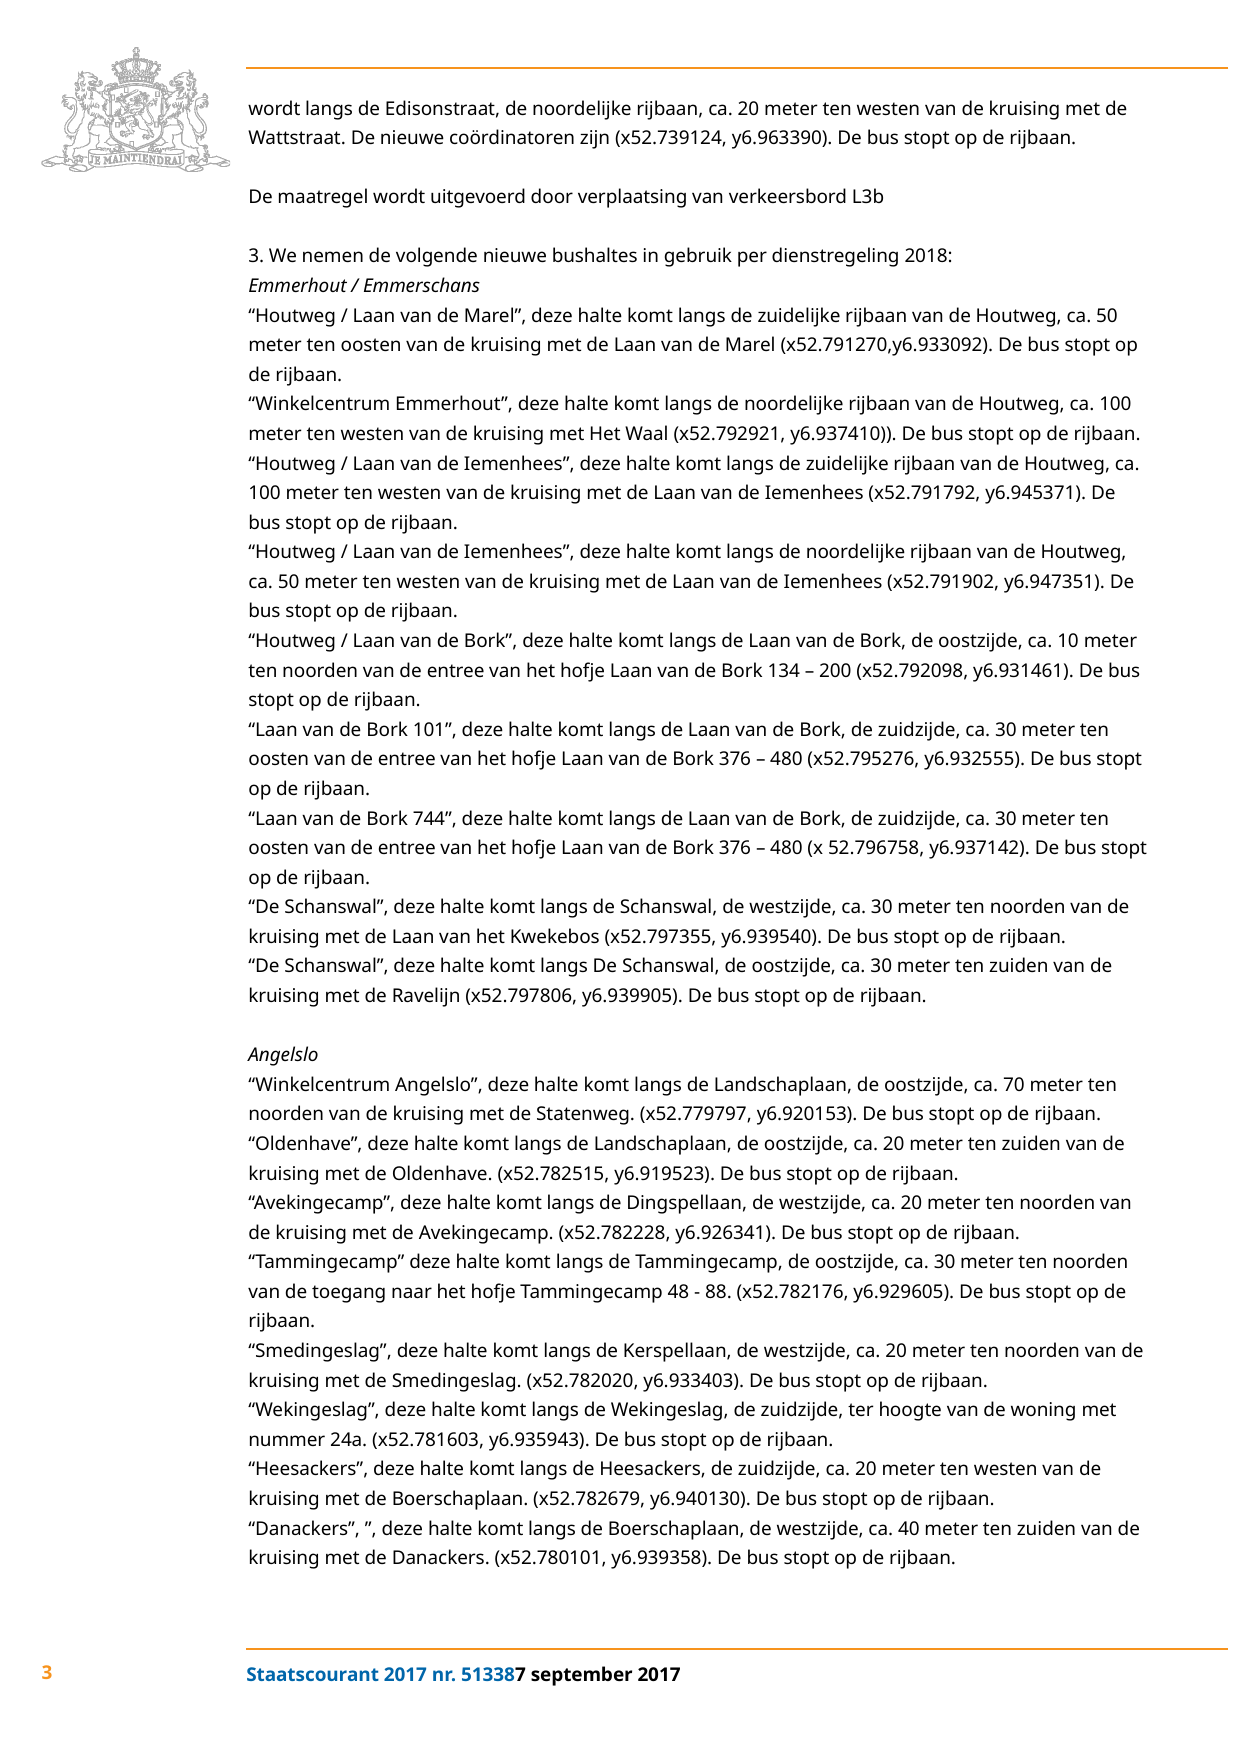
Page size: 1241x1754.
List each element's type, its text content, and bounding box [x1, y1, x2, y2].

text “Houtweg / Laan van de Iemenhees”, deze halte komt langs de noordelijke rijbaan van de Houtweg, ca. 50 meter ten westen van de kruising met de Laan van de Iemenhees (x52.791902, y6.947351). De bus stopt op de rijbaan. [248, 538, 1152, 623]
text “Winkelcentrum Emmerhout”, deze halte komt langs de noordelijke rijbaan van de Houtweg, ca. 100 meter ten westen van de kruising met Het Waal (x52.792921, y6.937410)). De bus stopt op de rijbaan. [248, 391, 1152, 446]
text “Tammingecamp” deze halte komt langs de Tammingecamp, de oostzijde, ca. 30 meter ten noorden van de toegang naar het hofje Tammingecamp 48 - 88. (x52.782176, y6.929605). De bus stopt op de rijbaan. [248, 1248, 1152, 1333]
text “Winkelcentrum Angelslo”, deze halte komt langs de Landschaplaan, de oostzijde, ca. 70 meter ten noorden van de kruising met de Statenweg. (x52.779797, y6.920153). De bus stopt op de rijbaan. [248, 1071, 1152, 1126]
text “Wekingeslag”, deze halte komt langs de Wekingeslag, de zuidzijde, ter hoogte van de woning met nummer 24a. (x52.781603, y6.935943). De bus stopt op de rijbaan. [248, 1396, 1152, 1452]
text wordt langs de Edisonstraat, de noordelijke rijbaan, ca. 20 meter ten westen van de kruising met de Wattstraat. De nieuwe coördinatoren zijn (x52.739124, y6.963390). De bus stopt op de rijbaan. [248, 95, 1152, 150]
text “Smedingeslag”, deze halte komt langs de Kerspellaan, de westzijde, ca. 20 meter ten noorden van de kruising met de Smedingeslag. (x52.782020, y6.933403). De bus stopt op de rijbaan. [248, 1337, 1152, 1393]
text “Houtweg / Laan van de Bork”, deze halte komt langs de Laan van de Bork, de oostzijde, ca. 10 meter ten noorden van de entree van het hofje Laan van de Bork 134 – 200 (x52.792098, y6.931461). De bus stopt op de rijbaan. [248, 627, 1152, 712]
text “Heesackers”, deze halte komt langs de Heesackers, de zuidzijde, ca. 20 meter ten westen van de kruising met de Boerschaplaan. (x52.782679, y6.940130). De bus stopt op de rijbaan. [248, 1456, 1152, 1511]
text De maatregel wordt uitgevoerd door verplaatsing van verkeersbord L3b [248, 183, 1152, 209]
text “Avekingecamp”, deze halte komt langs de Dingspellaan, de westzijde, ca. 20 meter ten noorden van de kruising met de Avekingecamp. (x52.782228, y6.926341). De bus stopt op de rijbaan. [248, 1189, 1152, 1245]
text “Laan van de Bork 101”, deze halte komt langs de Laan van de Bork, de zuidzijde, ca. 30 meter ten oosten van de entree van het hofje Laan van de Bork 376 – 480 (x52.795276, y6.932555). De bus stopt op de rijbaan. [248, 716, 1152, 801]
picture [41, 47, 231, 172]
text Angelslo [248, 1041, 1152, 1067]
text “Oldenhave”, deze halte komt langs de Landschaplaan, de oostzijde, ca. 20 meter ten zuiden van de kruising met de Oldenhave. (x52.782515, y6.919523). De bus stopt op de rijbaan. [248, 1130, 1152, 1186]
text 3. We nemen de volgende nieuwe bushaltes in gebruik per dienstregeling 2018: [248, 243, 1152, 268]
text “De Schanswal”, deze halte komt langs de Schanswal, de westzijde, ca. 30 meter ten noorden van de kruising met de Laan van het Kwekebos (x52.797355, y6.939540). De bus stopt op de rijbaan. [248, 893, 1152, 949]
text “Laan van de Bork 744”, deze halte komt langs de Laan van de Bork, de zuidzijde, ca. 30 meter ten oosten van de entree van het hofje Laan van de Bork 376 – 480 (x 52.796758, y6.937142). De bus stopt op de rijbaan. [248, 805, 1152, 890]
text Emmerhout / Emmerschans [248, 272, 1152, 298]
text “Danackers”, ”, deze halte komt langs de Boerschaplaan, de westzijde, ca. 40 meter ten zuiden van de kruising met de Danackers. (x52.780101, y6.939358). De bus stopt op de rijbaan. [248, 1515, 1152, 1570]
text “Houtweg / Laan van de Iemenhees”, deze halte komt langs de zuidelijke rijbaan van de Houtweg, ca. 100 meter ten westen van de kruising met de Laan van de Iemenhees (x52.791792, y6.945371). De bus stopt op de rijbaan. [248, 450, 1152, 535]
text “De Schanswal”, deze halte komt langs De Schanswal, de oostzijde, ca. 30 meter ten zuiden van de kruising met de Ravelijn (x52.797806, y6.939905). De bus stopt op de rijbaan. [248, 953, 1152, 1008]
text “Houtweg / Laan van de Marel”, deze halte komt langs de zuidelijke rijbaan van de Houtweg, ca. 50 meter ten oosten van de kruising met de Laan van de Marel (x52.791270,y6.933092). De bus stopt op de rijbaan. [248, 302, 1152, 387]
